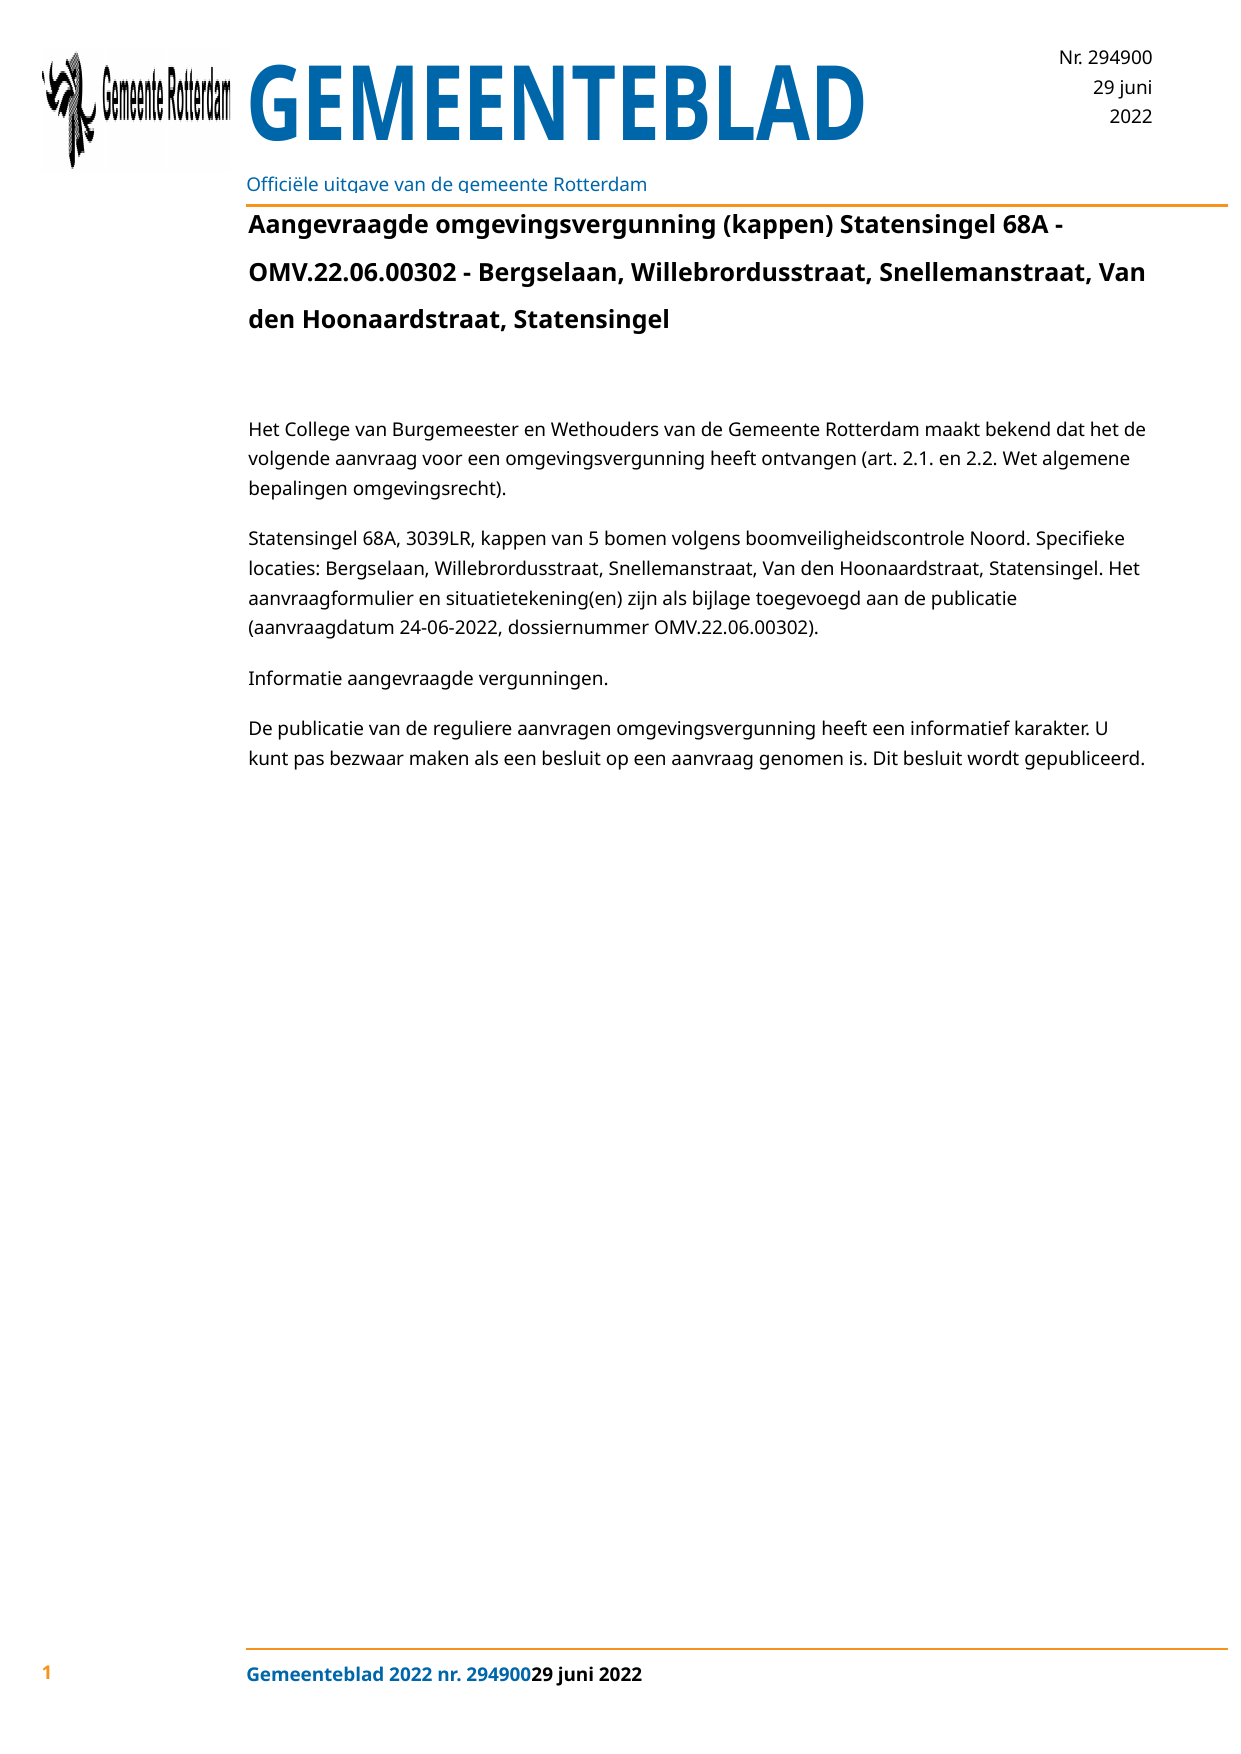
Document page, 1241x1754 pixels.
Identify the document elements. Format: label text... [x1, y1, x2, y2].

text Statensingel 68A, 3039LR, kappen van 5 bomen volgens boomveiligheidscontrole Noord. Specifieke locaties: Bergselaan, Willebrordusstraat, Snellemanstraat, Van den Hoonaardstraat, Statensingel. Het aanvraagformulier en situatietekening(en) zijn als bijlage toegevoegd aan de publicatie (aanvraagdatum 24-06-2022, dossiernummer OMV.22.06.00302). [248, 526, 1152, 640]
text Het College van Burgemeester en Wethouders van de Gemeente Rotterdam maakt bekend dat het de volgende aanvraag voor een omgevingsvergunning heeft ontvangen (art. 2.1. en 2.2. Wet algemene bepalingen omgevingsrecht). [248, 416, 1152, 501]
text De publicatie van de reguliere aanvragen omgevingsvergunning heeft een informatief karakter. U kunt pas bezwaar maken als een besluit op een aanvraag genomen is. Dit besluit wordt gepubliceerd. [248, 715, 1152, 770]
text Aangevraagde omgevingsvergunning (kappen) Statensingel 68A - OMV.22.06.00302 - Bergselaan, Willebrordusstraat, Snellemanstraat, Van den Hoonaardstraat, Statensingel [248, 207, 1152, 336]
text Informatie aangevraagde vergunningen. [248, 665, 1152, 690]
picture [41, 47, 231, 172]
